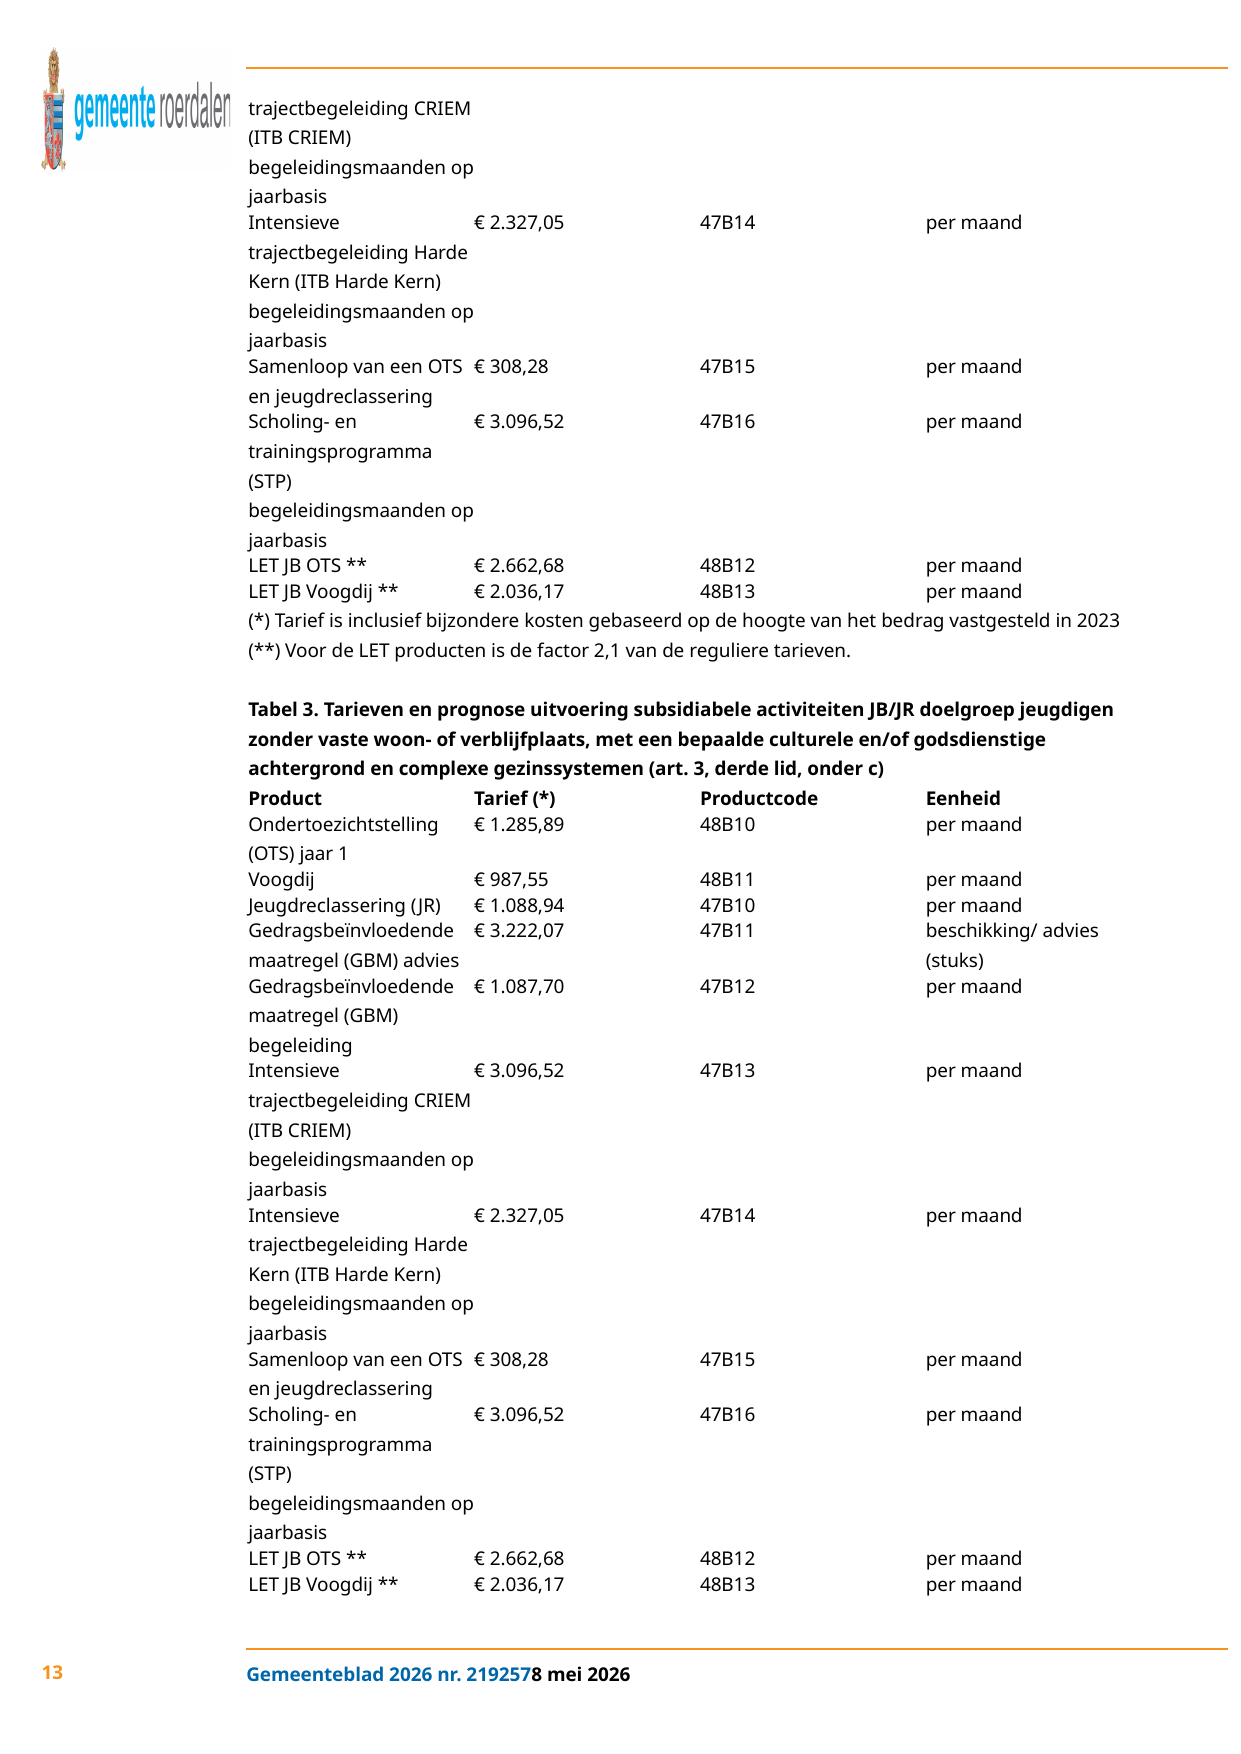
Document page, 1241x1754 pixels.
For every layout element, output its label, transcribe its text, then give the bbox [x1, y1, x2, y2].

table_cell € 3.096,52 [474, 1401, 700, 1545]
table_cell [474, 95, 700, 209]
table_cell € 2.662,68 [474, 1545, 700, 1571]
table_cell 47B13 [700, 1058, 926, 1202]
table_cell [926, 95, 1152, 209]
table_cell 47B10 [700, 892, 926, 917]
table_cell Scholing- en trainingsprogramma (STP) begeleidingsmaanden op jaarbasis [248, 1401, 474, 1545]
table_cell LET JB Voogdij ** [248, 579, 474, 604]
table_cell per maand [926, 866, 1152, 892]
table_cell per maand [926, 1346, 1152, 1401]
table_cell 48B13 [700, 579, 926, 604]
table_cell per maand [926, 1571, 1152, 1597]
table_cell Samenloop van een OTS en jeugdreclassering [248, 353, 474, 409]
table_cell Gedragsbeïnvloedende maatregel (GBM) advies [248, 918, 474, 973]
table_cell LET JB OTS ** [248, 553, 474, 578]
table_cell Jeugdreclassering (JR) [248, 892, 474, 917]
table_cell € 2.036,17 [474, 579, 700, 604]
table_cell € 2.662,68 [474, 553, 700, 578]
table_cell € 308,28 [474, 353, 700, 409]
table_cell € 1.285,89 [474, 811, 700, 866]
table_cell per maand [926, 1545, 1152, 1571]
table_cell per maand [926, 553, 1152, 578]
table_cell 47B12 [700, 973, 926, 1058]
table_cell 47B14 [700, 1202, 926, 1346]
table_cell Intensieve trajectbegeleiding Harde Kern (ITB Harde Kern) begeleidingsmaanden op jaarbasis [248, 1202, 474, 1346]
table_cell per maand [926, 892, 1152, 917]
text (*) Tarief is inclusief bijzondere kosten gebaseerd op de hoogte van het bedrag vastgesteld in 2023 [248, 607, 1152, 633]
table_cell per maand [926, 353, 1152, 409]
table_cell Intensieve trajectbegeleiding CRIEM (ITB CRIEM) begeleidingsmaanden op jaarbasis [248, 1058, 474, 1202]
table_cell Voogdij [248, 866, 474, 892]
table_cell trajectbegeleiding CRIEM (ITB CRIEM) begeleidingsmaanden op jaarbasis [248, 95, 474, 209]
table_cell per maand [926, 1202, 1152, 1346]
table_cell per maand [926, 811, 1152, 866]
table_header Product [248, 785, 474, 811]
table_cell 47B16 [700, 1401, 926, 1545]
table_cell € 1.088,94 [474, 892, 700, 917]
table_cell Ondertoezichtstelling (OTS) jaar 1 [248, 811, 474, 866]
text Tabel 3. Tarieven en prognose uitvoering subsidiabele activiteiten JB/JR doelgroep jeugdigen zonder vaste woon- of verblijfplaats, met een bepaalde culturele en/of godsdienstige achtergrond en complexe gezinssystemen (art. 3, derde lid, onder c) [248, 696, 1152, 781]
table_cell per maand [926, 973, 1152, 1058]
text (**) Voor de LET producten is de factor 2,1 van de reguliere tarieven. [248, 637, 1152, 663]
table_cell 47B14 [700, 209, 926, 353]
table_cell € 2.327,05 [474, 1202, 700, 1346]
table_header Tarief (*) [474, 785, 700, 811]
table_cell per maand [926, 409, 1152, 553]
table_cell Gedragsbeïnvloedende maatregel (GBM) begeleiding [248, 973, 474, 1058]
table_cell LET JB Voogdij ** [248, 1571, 474, 1597]
table_cell 48B12 [700, 1545, 926, 1571]
table_cell € 2.327,05 [474, 209, 700, 353]
table_cell per maand [926, 1058, 1152, 1202]
table_cell per maand [926, 579, 1152, 604]
table_cell 47B15 [700, 353, 926, 409]
picture [41, 47, 231, 172]
table_cell € 3.096,52 [474, 409, 700, 553]
table_cell Samenloop van een OTS en jeugdreclassering [248, 1346, 474, 1401]
table_header Eenheid [926, 785, 1152, 811]
table_cell 48B13 [700, 1571, 926, 1597]
table_cell LET JB OTS ** [248, 1545, 474, 1571]
table_cell 47B15 [700, 1346, 926, 1401]
table_cell per maand [926, 1401, 1152, 1545]
table_cell beschikking/ advies (stuks) [926, 918, 1152, 973]
table_cell 48B11 [700, 866, 926, 892]
table_cell per maand [926, 209, 1152, 353]
table_header Productcode [700, 785, 926, 811]
table_cell Intensieve trajectbegeleiding Harde Kern (ITB Harde Kern) begeleidingsmaanden op jaarbasis [248, 209, 474, 353]
table_cell [700, 95, 926, 209]
table_cell € 987,55 [474, 866, 700, 892]
table_cell € 3.222,07 [474, 918, 700, 973]
table_cell Scholing- en trainingsprogramma (STP) begeleidingsmaanden op jaarbasis [248, 409, 474, 553]
table_cell 47B11 [700, 918, 926, 973]
table_cell € 1.087,70 [474, 973, 700, 1058]
table_cell € 2.036,17 [474, 1571, 700, 1597]
table_cell 48B12 [700, 553, 926, 578]
table_cell 47B16 [700, 409, 926, 553]
table_cell 48B10 [700, 811, 926, 866]
table_cell € 3.096,52 [474, 1058, 700, 1202]
table_cell € 308,28 [474, 1346, 700, 1401]
